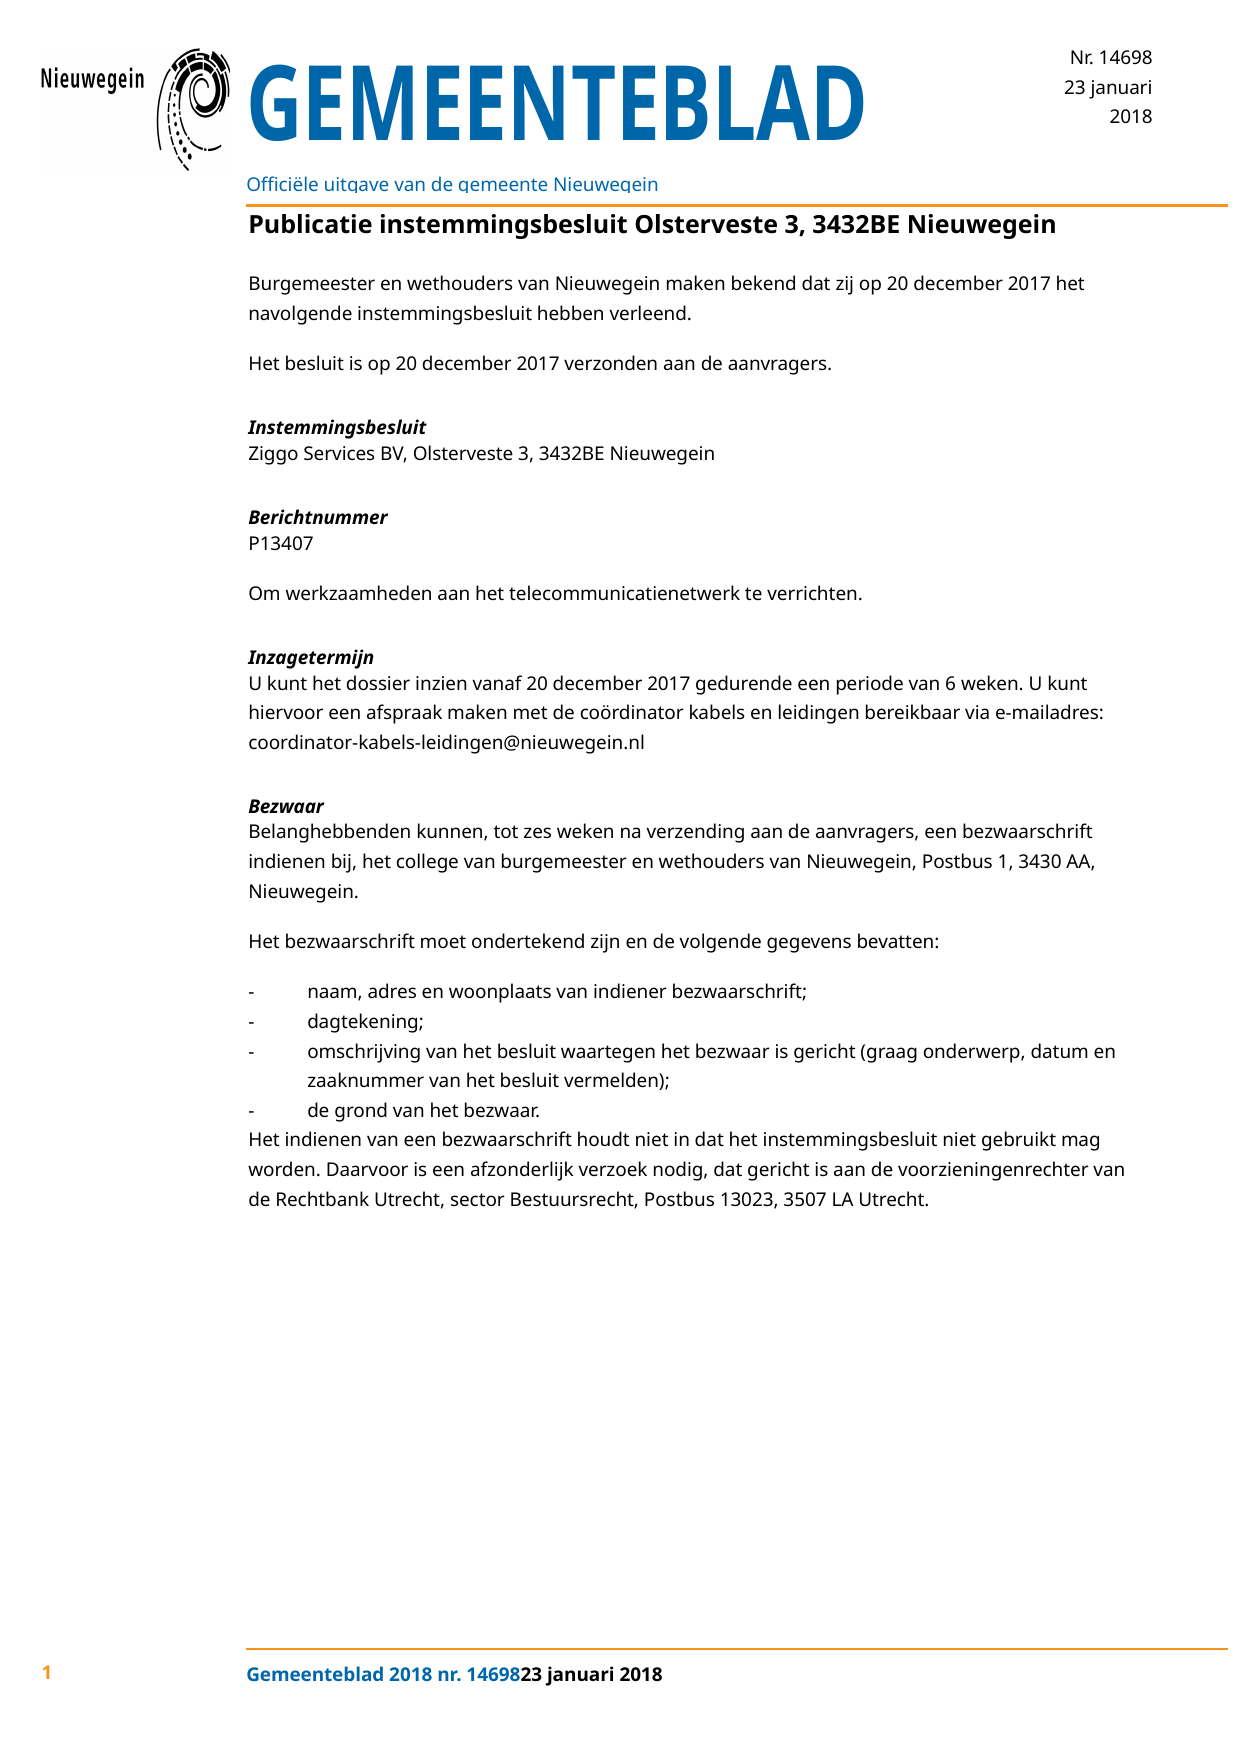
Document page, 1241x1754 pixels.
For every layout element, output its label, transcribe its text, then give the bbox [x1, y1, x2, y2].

text Publicatie instemmingsbesluit Olsterveste 3, 3432BE Nieuwegein [248, 207, 1152, 241]
text Het besluit is op 20 december 2017 verzonden aan de aanvragers. [248, 350, 1152, 376]
text Berichtnummer [248, 504, 1152, 530]
list naam, adres en woonplaats van indiener bezwaarschrift; [248, 979, 1152, 1004]
list omschrijving van het besluit waartegen het bezwaar is gericht (graag onderwerp, datum en zaaknummer van het besluit vermelden); [248, 1038, 1152, 1093]
text Inzagetermijn [248, 644, 1152, 670]
text Om werkzaamheden aan het telecommunicatienetwerk te verrichten. [248, 580, 1152, 606]
list de grond van het bezwaar. [248, 1097, 1152, 1123]
text Het indienen van een bezwaarschrift houdt niet in dat het instemmingsbesluit niet gebruikt mag worden. Daarvoor is een afzonderlijk verzoek nodig, dat gericht is aan de voorzieningenrechter van de Rechtbank Utrecht, sector Bestuursrecht, Postbus 13023, 3507 LA Utrecht. [248, 1127, 1152, 1211]
list dagtekening; [248, 1008, 1152, 1034]
picture [41, 47, 231, 172]
text Ziggo Services BV, Olsterveste 3, 3432BE Nieuwegein [248, 440, 1152, 466]
text Instemmingsbesluit [248, 414, 1152, 440]
text Bezwaar [248, 793, 1152, 819]
text U kunt het dossier inzien vanaf 20 december 2017 gedurende een periode van 6 weken. U kunt hiervoor een afspraak maken met de coördinator kabels en leidingen bereikbaar via e-mailadres: coordinator-kabels-leidingen@nieuwegein.nl [248, 670, 1152, 755]
text Het bezwaarschrift moet ondertekend zijn en de volgende gegevens bevatten: [248, 928, 1152, 954]
text Belanghebbenden kunnen, tot zes weken na verzending aan de aanvragers, een bezwaarschrift indienen bij, het college van burgemeester en wethouders van Nieuwegein, Postbus 1, 3430 AA, Nieuwegein. [248, 819, 1152, 903]
text Burgemeester en wethouders van Nieuwegein maken bekend dat zij op 20 december 2017 het navolgende instemmingsbesluit hebben verleend. [248, 270, 1152, 326]
text P13407 [248, 530, 1152, 555]
